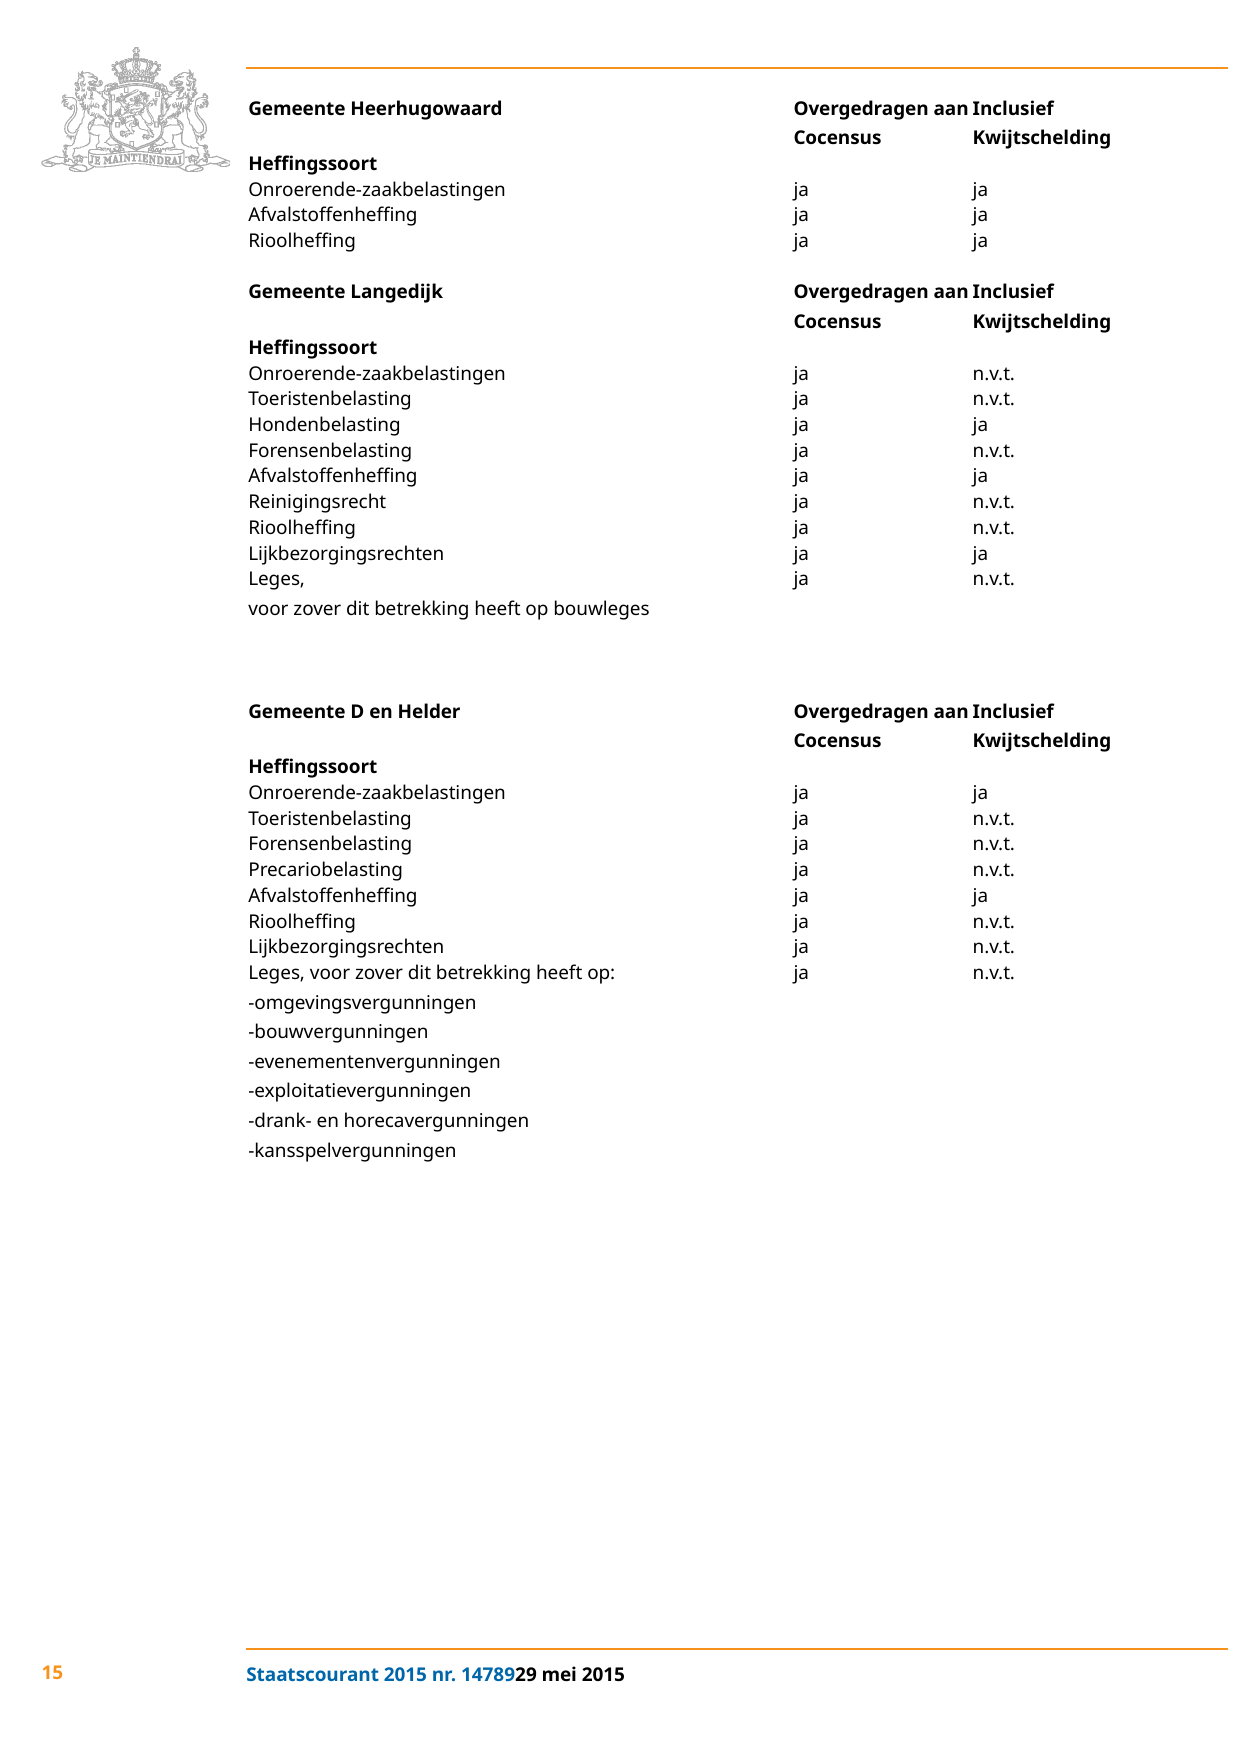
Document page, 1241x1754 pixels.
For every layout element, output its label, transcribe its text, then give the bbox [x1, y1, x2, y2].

table_cell Heffingssoort [248, 754, 793, 779]
table_cell ja [793, 176, 972, 202]
table_cell n.v.t. [973, 437, 1152, 463]
table_cell ja [793, 856, 972, 882]
table_cell [973, 334, 1152, 360]
table_cell [973, 150, 1152, 176]
table_header Inclusief Kwijtschelding [973, 698, 1152, 753]
table_cell ja [973, 882, 1152, 908]
picture [41, 47, 231, 172]
table_cell Onroerende-zaakbelastingen [248, 360, 793, 386]
table_cell ja [973, 227, 1152, 253]
table_cell ja [793, 934, 972, 959]
table_header Gemeente D en Helder [248, 698, 793, 753]
table_cell ja [793, 540, 972, 566]
table_cell ja [793, 514, 972, 540]
table_cell [793, 334, 972, 360]
table_cell n.v.t. [973, 908, 1152, 933]
table_cell [793, 1163, 972, 1188]
table_cell Heffingssoort [248, 334, 793, 360]
table_cell ja [793, 805, 972, 831]
table_cell Toeristenbelasting [248, 805, 793, 831]
table_cell [973, 754, 1152, 779]
table_cell Onroerende-zaakbelastingen [248, 176, 793, 202]
table_cell Lijkbezorgingsrechten [248, 934, 793, 959]
table_cell Afvalstoffenheffing [248, 202, 793, 227]
table_cell ja [973, 779, 1152, 805]
table_cell n.v.t. [973, 360, 1152, 386]
table_cell Forensenbelasting [248, 831, 793, 856]
table_cell [973, 253, 1152, 279]
table_cell [973, 621, 1152, 647]
table_cell Forensenbelasting [248, 437, 793, 463]
table_cell n.v.t. [973, 934, 1152, 959]
table_cell ja [793, 360, 972, 386]
table_cell n.v.t. [973, 489, 1152, 514]
table_cell n.v.t. [973, 386, 1152, 411]
table_cell Leges, voor zover dit betrekking heeft op bouwleges [248, 566, 793, 621]
table_cell ja [793, 386, 972, 411]
table_cell ja [793, 227, 972, 253]
table_cell [793, 621, 972, 647]
table_cell ja [793, 437, 972, 463]
table_cell ja [973, 176, 1152, 202]
table_header Inclusief Kwijtschelding [973, 95, 1152, 150]
table_cell Onroerende-zaakbelastingen [248, 779, 793, 805]
table_cell Rioolheffing [248, 514, 793, 540]
table_header Overgedragen aan Cocensus [793, 698, 972, 753]
table_cell [248, 253, 793, 279]
table_cell Hondenbelasting [248, 411, 793, 437]
table_cell ja [973, 411, 1152, 437]
table_cell n.v.t. [973, 805, 1152, 831]
table_cell n.v.t. [973, 514, 1152, 540]
table_cell ja [793, 831, 972, 856]
table_cell Inclusief Kwijtschelding [973, 279, 1152, 334]
table_cell ja [793, 411, 972, 437]
table_cell ja [793, 463, 972, 488]
table_cell Rioolheffing [248, 908, 793, 933]
table_cell n.v.t. [973, 566, 1152, 621]
table_cell ja [793, 882, 972, 908]
table_header Overgedragen aan Cocensus [793, 95, 972, 150]
table_cell Gemeente Langedijk [248, 279, 793, 334]
table_cell [793, 150, 972, 176]
table_cell Rioolheffing [248, 227, 793, 253]
table_cell [793, 754, 972, 779]
table_header Gemeente Heerhugowaard [248, 95, 793, 150]
table_cell ja [793, 908, 972, 933]
table_cell ja [793, 489, 972, 514]
table_cell ja [793, 779, 972, 805]
table_cell Precariobelasting [248, 856, 793, 882]
table_cell [973, 1163, 1152, 1188]
table_cell Reinigingsrecht [248, 489, 793, 514]
table_cell Toeristenbelasting [248, 386, 793, 411]
table_cell ja [793, 959, 972, 1162]
table_cell ja [793, 202, 972, 227]
table_cell ja [973, 202, 1152, 227]
table_cell n.v.t. [973, 856, 1152, 882]
table_cell n.v.t. [973, 831, 1152, 856]
table_cell ja [973, 463, 1152, 488]
table_cell [793, 253, 972, 279]
table_cell Overgedragen aan Cocensus [793, 279, 972, 334]
table_cell [248, 1163, 793, 1188]
table_cell [248, 621, 793, 647]
table_cell ja [973, 540, 1152, 566]
table_cell Lijkbezorgingsrechten [248, 540, 793, 566]
table_cell Afvalstoffenheffing [248, 882, 793, 908]
table_cell Leges, voor zover dit betrekking heeft op: -omgevingsvergunningen -bouwvergunningen -evenementenvergunningen -exploitatievergunningen -drank- en horecavergunningen -kansspelvergunningen [248, 959, 793, 1162]
table_cell Heffingssoort [248, 150, 793, 176]
table_cell ja [793, 566, 972, 621]
table_cell Afvalstoffenheffing [248, 463, 793, 488]
table_cell n.v.t. [973, 959, 1152, 1162]
